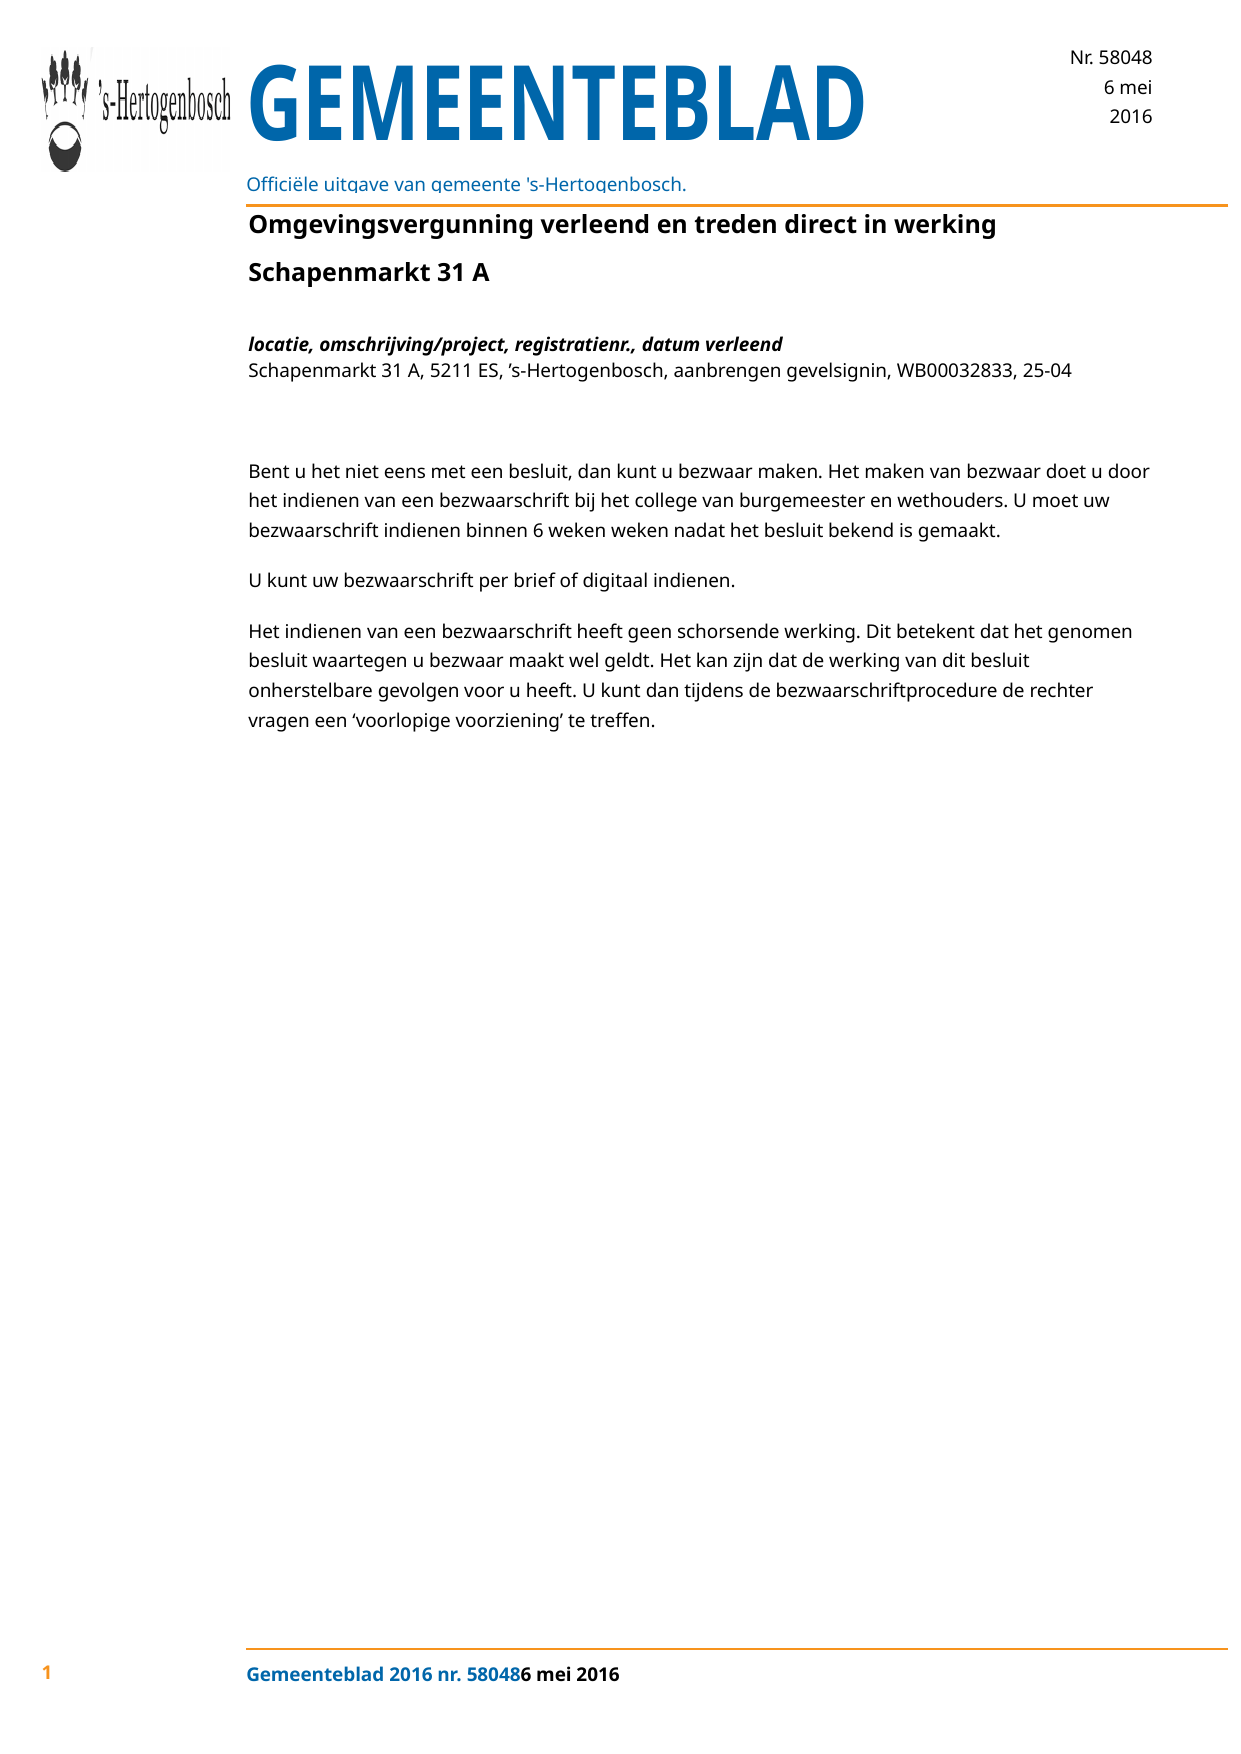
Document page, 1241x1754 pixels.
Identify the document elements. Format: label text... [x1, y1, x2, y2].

text Omgevingsvergunning verleend en treden direct in werking Schapenmarkt 31 A [248, 207, 1152, 288]
text locatie, omschrijving/project, registratienr., datum verleend [248, 331, 1152, 357]
text U kunt uw bezwaarschrift per brief of digitaal indienen. [248, 568, 1152, 593]
picture [41, 47, 231, 172]
text Bent u het niet eens met een besluit, dan kunt u bezwaar maken. Het maken van bezwaar doet u door het indienen van een bezwaarschrift bij het college van burgemeester en wethouders. U moet uw bezwaarschrift indienen binnen 6 weken weken nadat het besluit bekend is gemaakt. [248, 458, 1152, 543]
text Schapenmarkt 31 A, 5211 ES, ’s-Hertogenbosch, aanbrengen gevelsignin, WB00032833, 25-04 [248, 357, 1152, 383]
text Het indienen van een bezwaarschrift heeft geen schorsende werking. Dit betekent dat het genomen besluit waartegen u bezwaar maakt wel geldt. Het kan zijn dat de werking van dit besluit onherstelbare gevolgen voor u heeft. U kunt dan tijdens de bezwaarschriftprocedure de rechter vragen een ‘voorlopige voorziening’ te treffen. [248, 618, 1152, 732]
